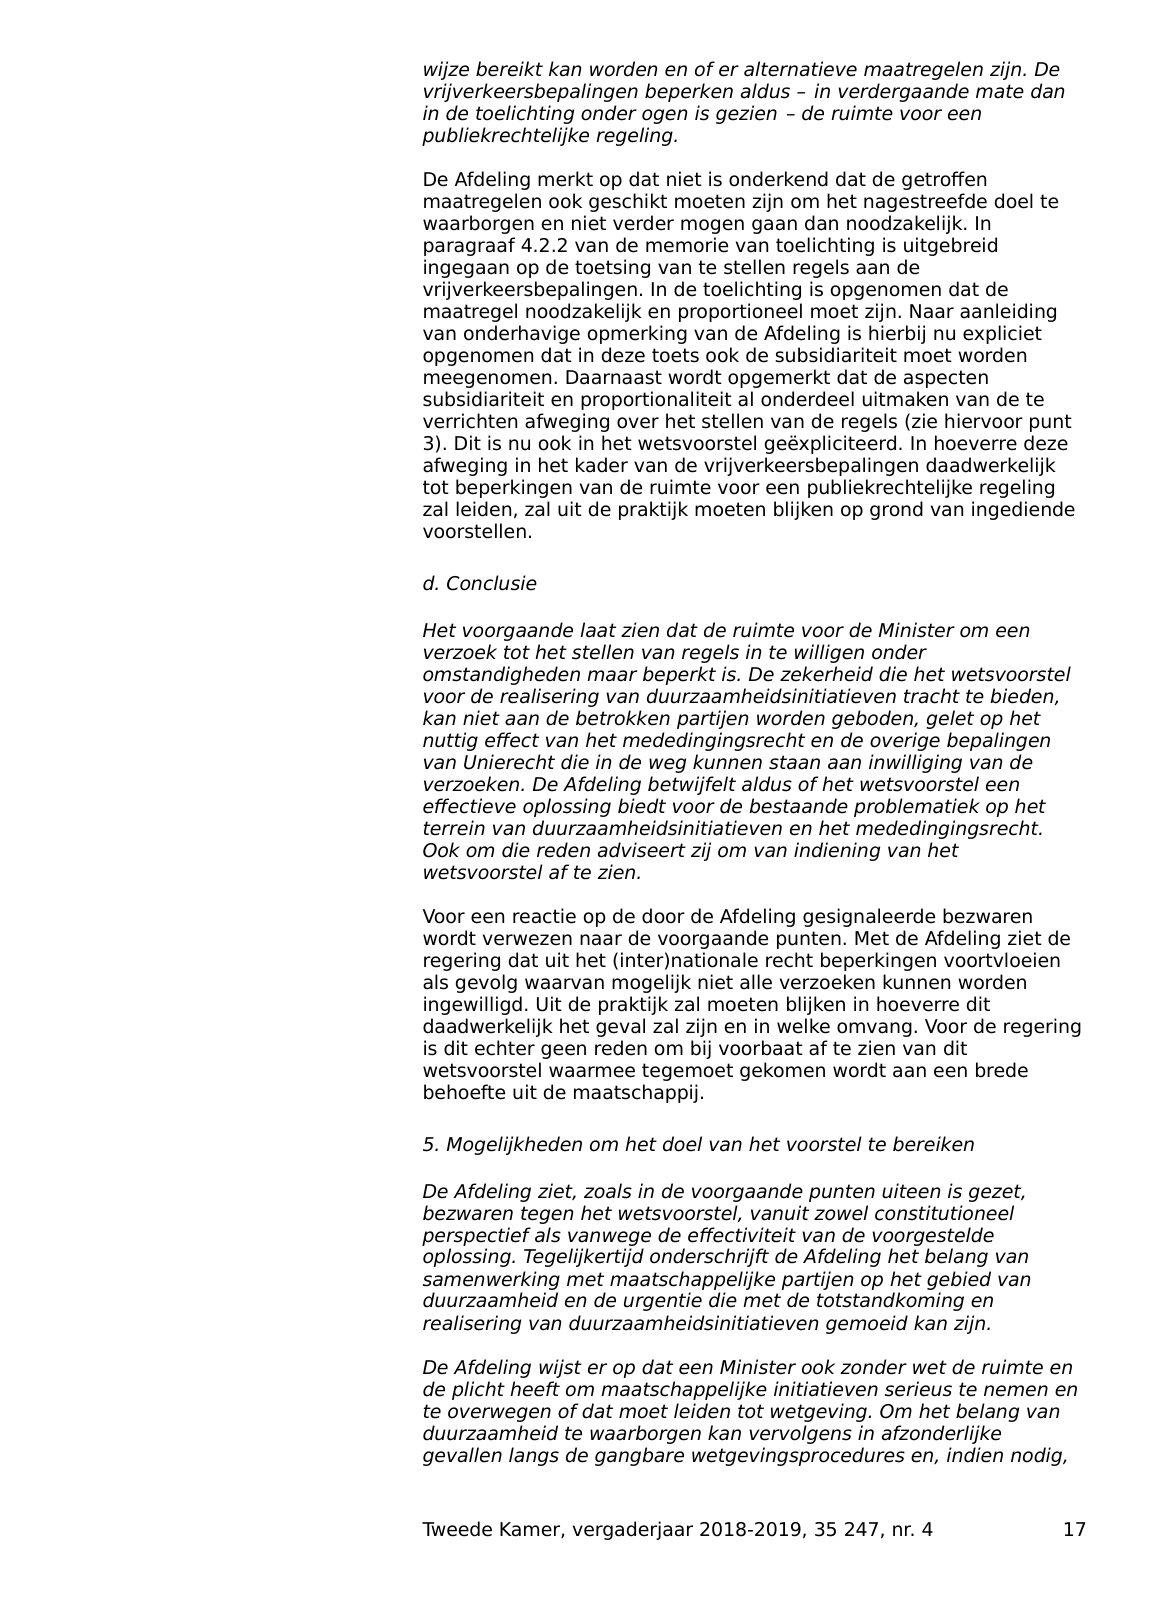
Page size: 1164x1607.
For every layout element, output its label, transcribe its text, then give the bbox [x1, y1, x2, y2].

text wijze bereikt kan worden en of er alternatieve maatregelen zijn. De vrijverkeersbepalingen beperken aldus – in verdergaande mate dan in de toelichting onder ogen is gezien – de ruimte voor een publiekrechtelijke regeling. [422, 59, 1087, 147]
text Het voorgaande laat zien dat de ruimte voor de Minister om een verzoek tot het stellen van regels in te willigen onder omstandigheden maar beperkt is. De zekerheid die het wetsvoorstel voor de realisering van duurzaamheidsinitiatieven tracht te bieden, kan niet aan de betrokken partijen worden geboden, gelet op het nuttig effect van het mededingingsrecht en de overige bepalingen van Unierecht die in de weg kunnen staan aan inwilliging van de verzoeken. De Afdeling betwijfelt aldus of het wetsvoorstel een effectieve oplossing biedt voor de bestaande problematiek op het terrein van duurzaamheidsinitiatieven en het mededingingsrecht. Ook om die reden adviseert zij om van indiening van het wetsvoorstel af te zien. [422, 620, 1087, 883]
subtitle d. Conclusie [422, 573, 1087, 595]
text De Afdeling ziet, zoals in de voorgaande punten uiteen is gezet, bezwaren tegen het wetsvoorstel, vanuit zowel constitutioneel perspectief als vanwege de effectiviteit van de voorgestelde oplossing. Tegelijkertijd onderschrijft de Afdeling het belang van samenwerking met maatschappelijke partijen op het gebied van duurzaamheid en de urgentie die met de totstandkoming en realisering van duurzaamheidsinitiatieven gemoeid kan zijn. [422, 1181, 1087, 1334]
text De Afdeling wijst er op dat een Minister ook zonder wet de ruimte en de plicht heeft om maatschappelijke initiatieven serieus te nemen en te overwegen of dat moet leiden tot wetgeving. Om het belang van duurzaamheid te waarborgen kan vervolgens in afzonderlijke gevallen langs de gangbare wetgevingsprocedures en, indien nodig, [422, 1357, 1087, 1466]
text De Afdeling merkt op dat niet is onderkend dat de getroffen maatregelen ook geschikt moeten zijn om het nagestreefde doel te waarborgen en niet verder mogen gaan dan noodzakelijk. In paragraaf 4.2.2 van de memorie van toelichting is uitgebreid ingegaan op de toetsing van te stellen regels aan de vrijverkeersbepalingen. In de toelichting is opgenomen dat de maatregel noodzakelijk en proportioneel moet zijn. Naar aanleiding van onderhavige opmerking van de Afdeling is hierbij nu expliciet opgenomen dat in deze toets ook de subsidiariteit moet worden meegenomen. Daarnaast wordt opgemerkt dat de aspecten subsidiariteit en proportionaliteit al onderdeel uitmaken van de te verrichten afweging over het stellen van de regels (zie hiervoor punt 3). Dit is nu ook in het wetsvoorstel geëxpliciteerd. In hoeverre deze afweging in het kader van de vrijverkeersbepalingen daadwerkelijk tot beperkingen van de ruimte voor een publiekrechtelijke regeling zal leiden, zal uit de praktijk moeten blijken op grond van ingediende voorstellen. [422, 169, 1087, 543]
text Voor een reactie op de door de Afdeling gesignaleerde bezwaren wordt verwezen naar de voorgaande punten. Met de Afdeling ziet de regering dat uit het (inter)nationale recht beperkingen voortvloeien als gevolg waarvan mogelijk niet alle verzoeken kunnen worden ingewilligd. Uit de praktijk zal moeten blijken in hoeverre dit daadwerkelijk het geval zal zijn en in welke omvang. Voor de regering is dit echter geen reden om bij voorbaat af te zien van dit wetsvoorstel waarmee tegemoet gekomen wordt aan een brede behoefte uit de maatschappij. [422, 906, 1087, 1103]
subtitle 5. Mogelijkheden om het doel van het voorstel te bereiken [422, 1133, 1087, 1156]
